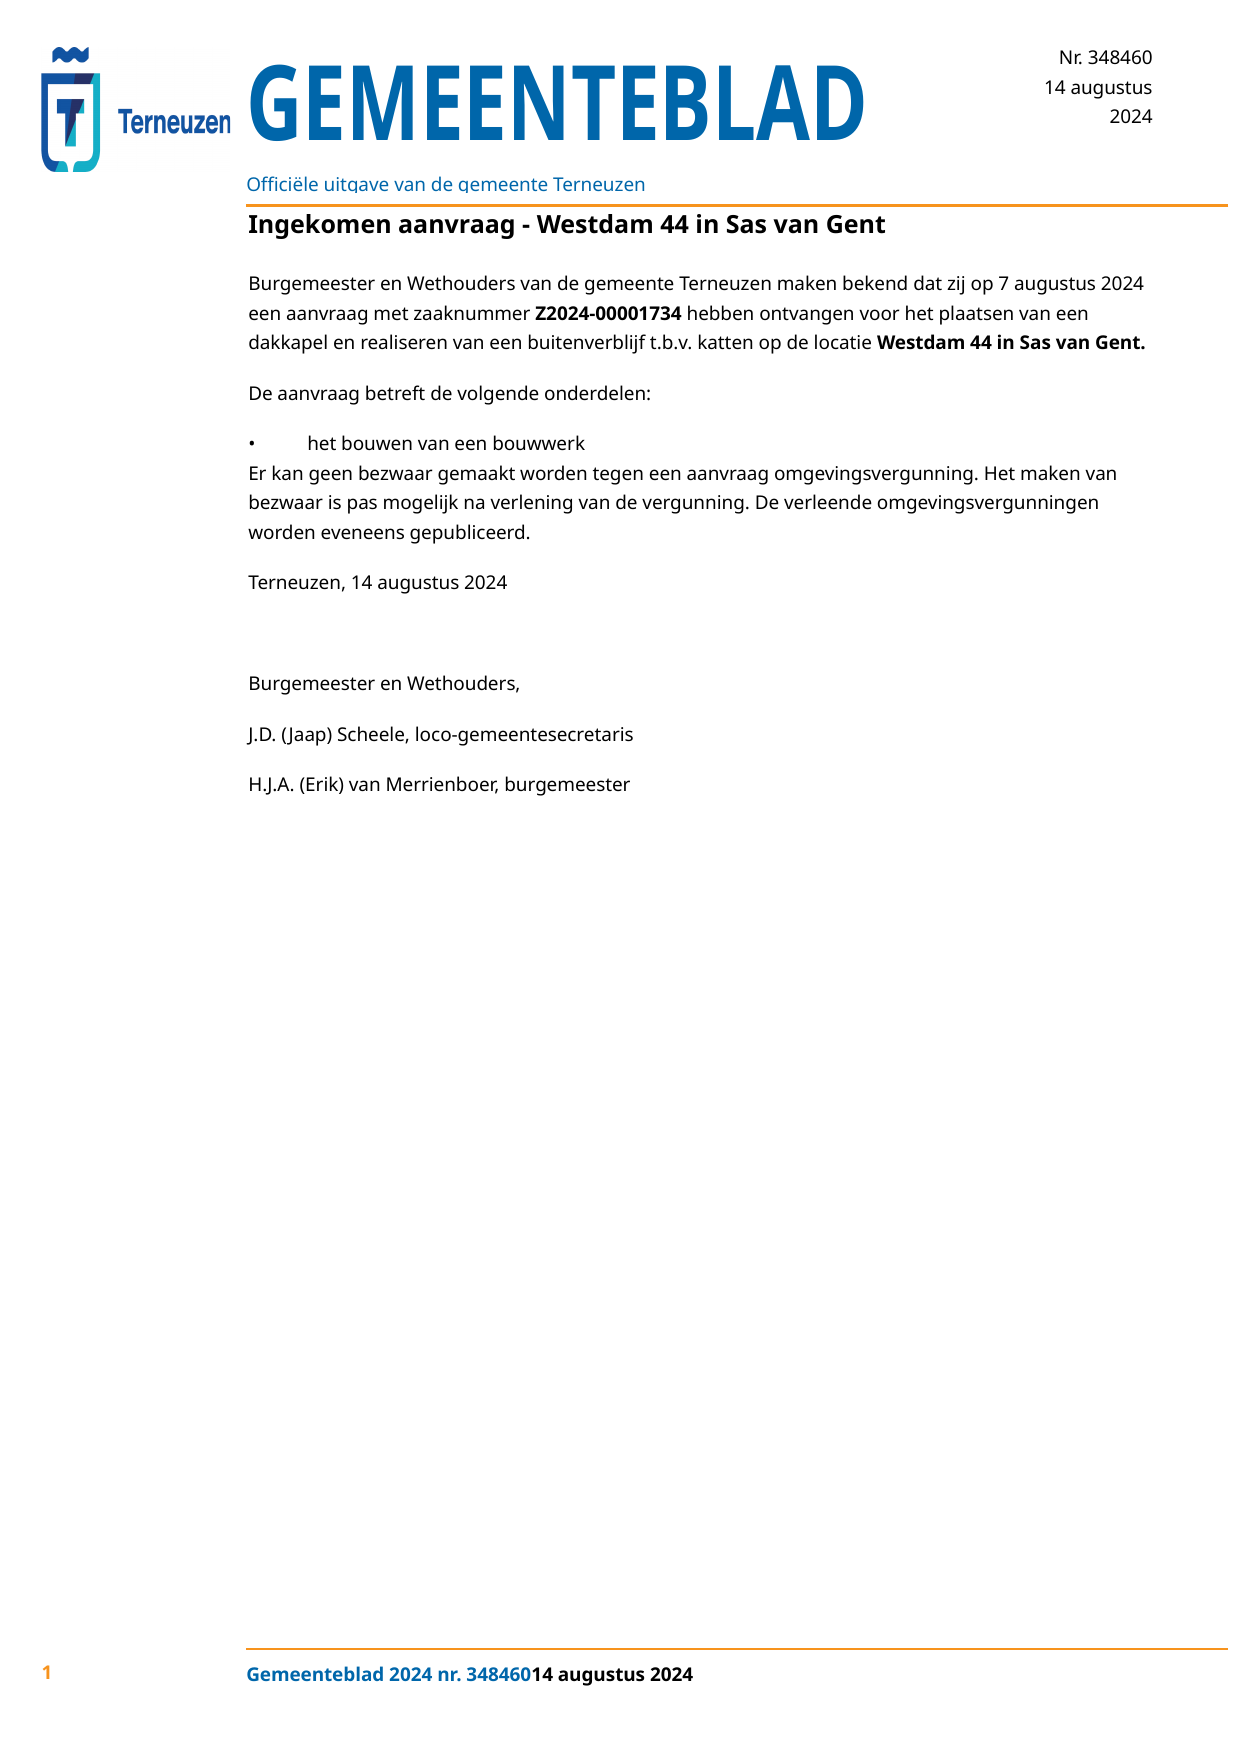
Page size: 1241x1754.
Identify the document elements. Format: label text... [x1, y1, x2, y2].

text Burgemeester en Wethouders, [248, 670, 1152, 696]
picture [41, 47, 231, 172]
text Terneuzen, 14 augustus 2024 [248, 569, 1152, 595]
text Burgemeester en Wethouders van de gemeente Terneuzen maken bekend dat zij op 7 augustus 2024 een aanvraag met zaaknummer Z2024-00001734 hebben ontvangen voor het plaatsen van een dakkapel en realiseren van een buitenverblijf t.b.v. katten op de locatie Westdam 44 in Sas van Gent. [248, 270, 1152, 355]
list het bouwen van een bouwwerk [248, 430, 1152, 456]
text H.J.A. (Erik) van Merrienboer, burgemeester [248, 771, 1152, 797]
text Er kan geen bezwaar gemaakt worden tegen een aanvraag omgevingsvergunning. Het maken van bezwaar is pas mogelijk na verlening van de vergunning. De verleende omgevingsvergunningen worden eveneens gepubliceerd. [248, 460, 1152, 545]
text De aanvraag betreft de volgende onderdelen: [248, 380, 1152, 406]
text Ingekomen aanvraag - Westdam 44 in Sas van Gent [248, 207, 1152, 241]
text J.D. (Jaap) Scheele, loco-gemeentesecretaris [248, 721, 1152, 746]
